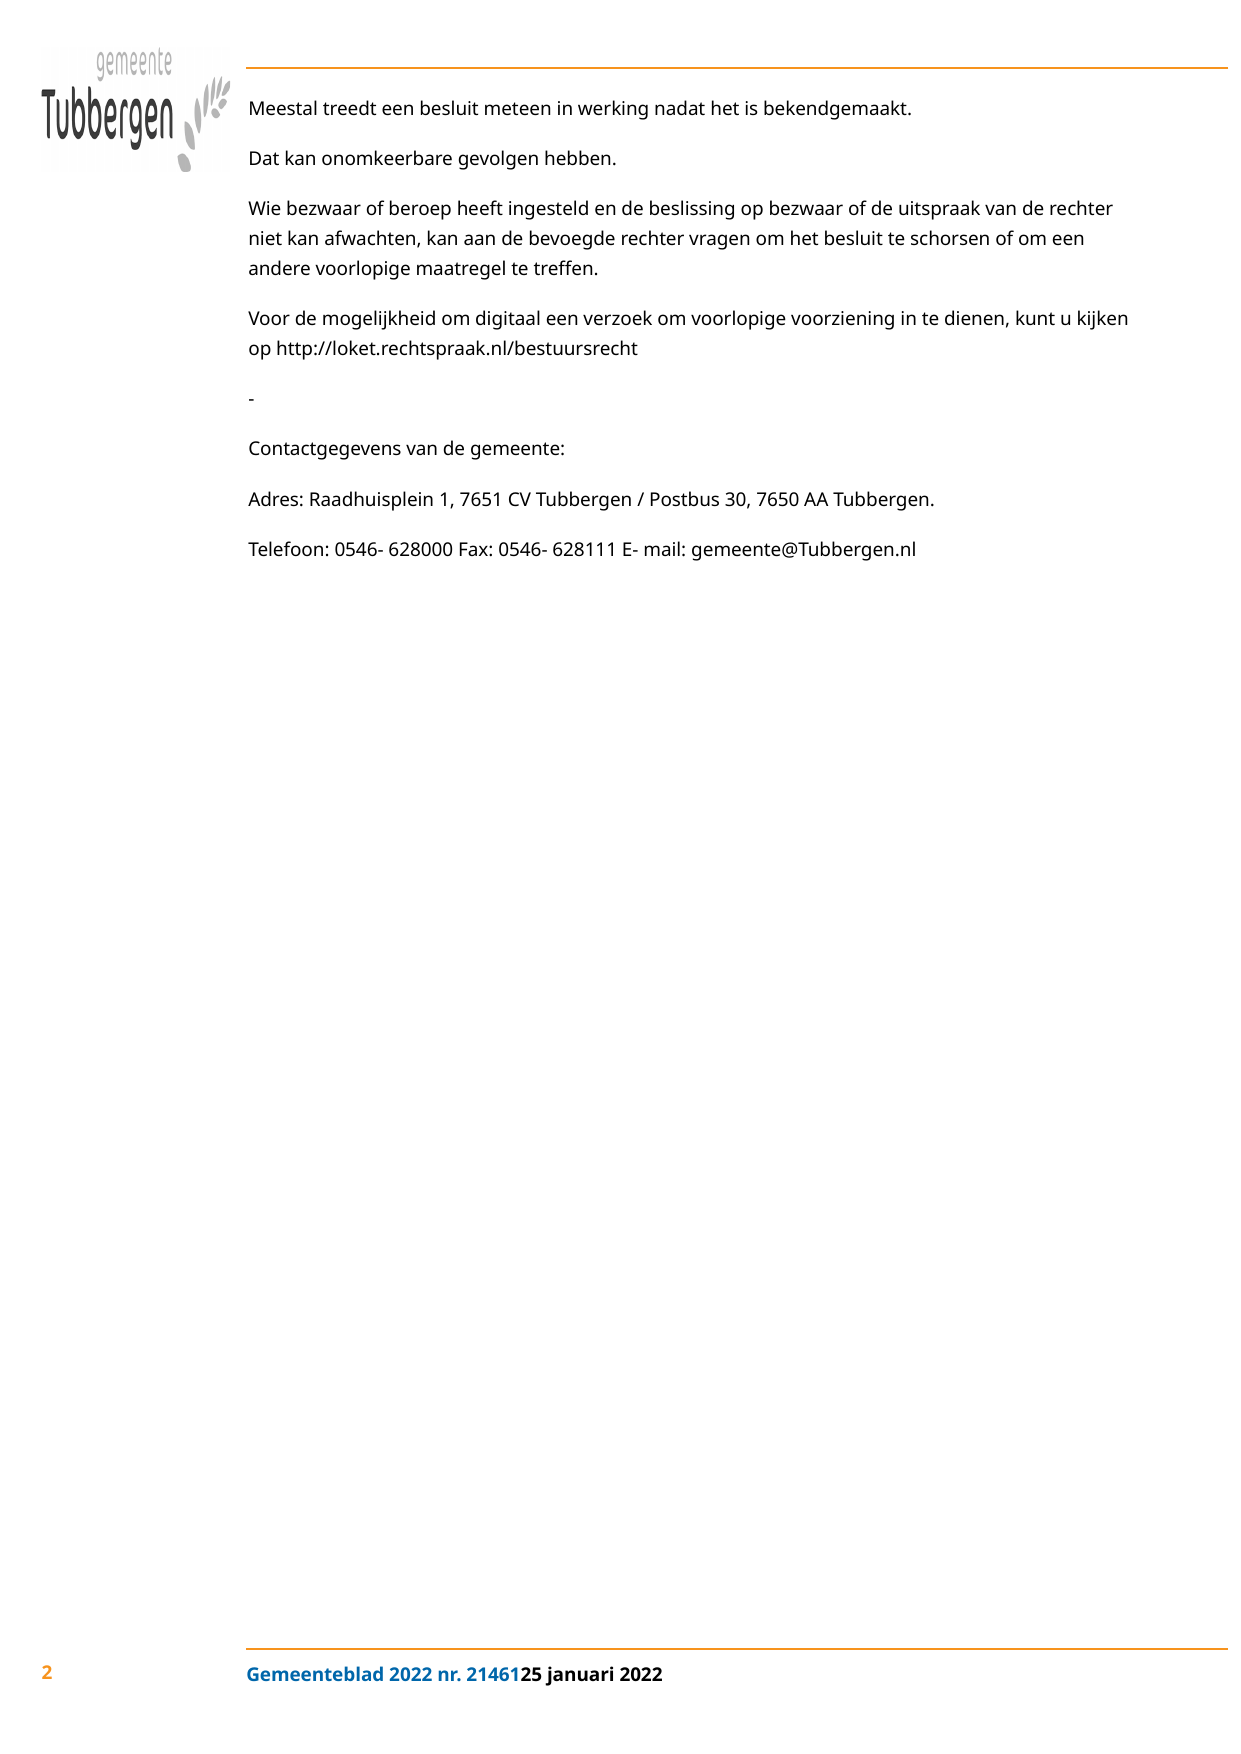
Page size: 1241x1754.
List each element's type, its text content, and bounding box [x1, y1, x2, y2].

text - [248, 385, 1152, 411]
text Adres: Raadhuisplein 1, 7651 CV Tubbergen / Postbus 30, 7650 AA Tubbergen. [248, 486, 1152, 512]
text Dat kan onomkeerbare gevolgen hebben. [248, 145, 1152, 171]
text Voor de mogelijkheid om digitaal een verzoek om voorlopige voorziening in te dienen, kunt u kijken op http://loket.rechtspraak.nl/bestuursrecht [248, 305, 1152, 361]
text Wie bezwaar of beroep heeft ingesteld en de beslissing op bezwaar of de uitspraak van de rechter niet kan afwachten, kan aan de bevoegde rechter vragen om het besluit te schorsen of om een andere voorlopige maatregel te treffen. [248, 196, 1152, 281]
text Meestal treedt een besluit meteen in werking nadat het is bekendgemaakt. [248, 95, 1152, 121]
picture [41, 47, 231, 172]
text Telefoon: 0546- 628000 Fax: 0546- 628111 E- mail: gemeente@Tubbergen.nl [248, 536, 1152, 562]
text Contactgegevens van de gemeente: [248, 436, 1152, 461]
